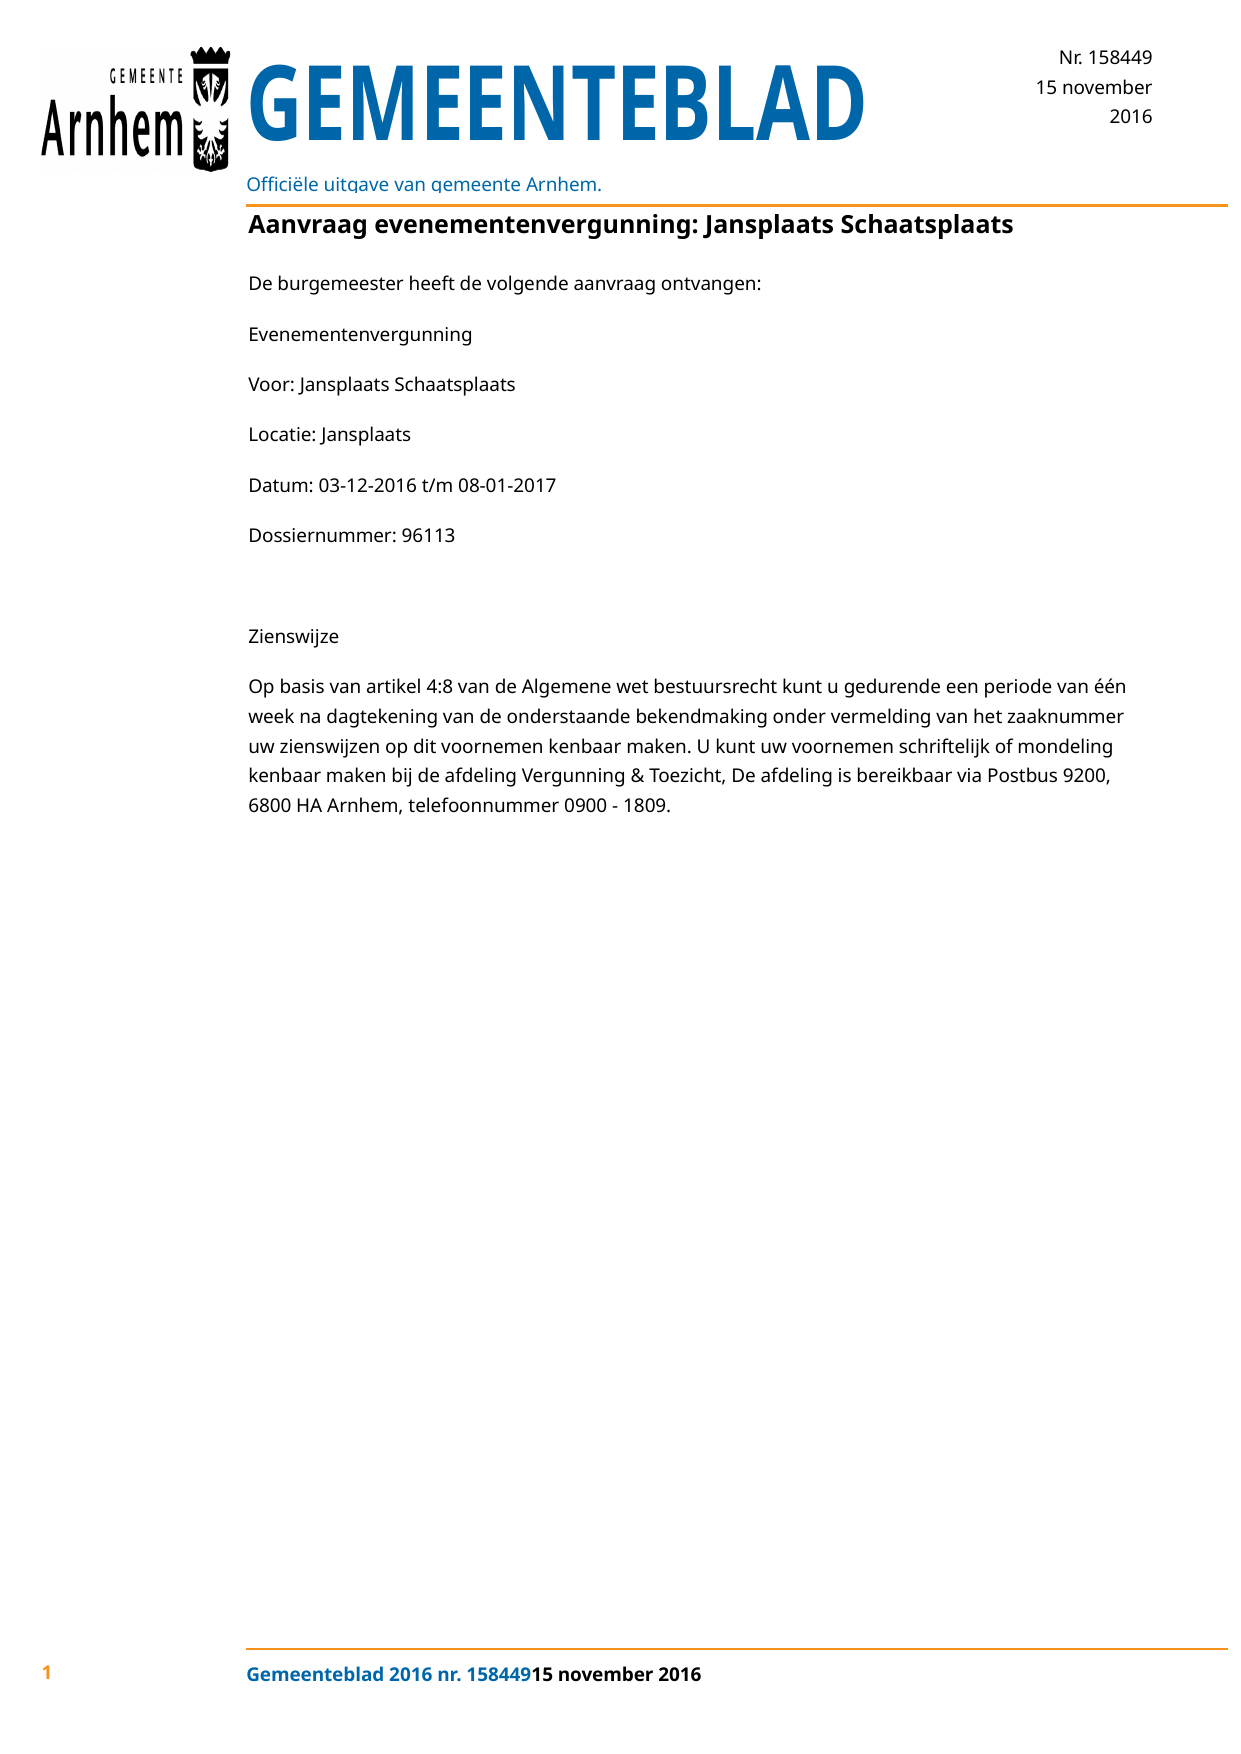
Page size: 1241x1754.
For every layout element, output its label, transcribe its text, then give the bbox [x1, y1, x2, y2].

text Datum: 03-12-2016 t/m 08-01-2017 [248, 472, 1152, 498]
text Locatie: Jansplaats [248, 422, 1152, 447]
text Dossiernummer: 96113 [248, 522, 1152, 548]
text Voor: Jansplaats Schaatsplaats [248, 371, 1152, 397]
text Op basis van artikel 4:8 van de Algemene wet bestuursrecht kunt u gedurende een periode van één week na dagtekening van de onderstaande bekendmaking onder vermelding van het zaaknummer uw zienswijzen op dit voornemen kenbaar maken. U kunt uw voornemen schriftelijk of mondeling kenbaar maken bij de afdeling Vergunning & Toezicht, De afdeling is bereikbaar via Postbus 9200, 6800 HA Arnhem, telefoonnummer 0900 - 1809. [248, 674, 1152, 818]
text De burgemeester heeft de volgende aanvraag ontvangen: [248, 270, 1152, 296]
picture [41, 47, 231, 172]
text Aanvraag evenementenvergunning: Jansplaats Schaatsplaats [248, 207, 1152, 241]
text Zienswijze [248, 623, 1152, 649]
text Evenementenvergunning [248, 321, 1152, 346]
